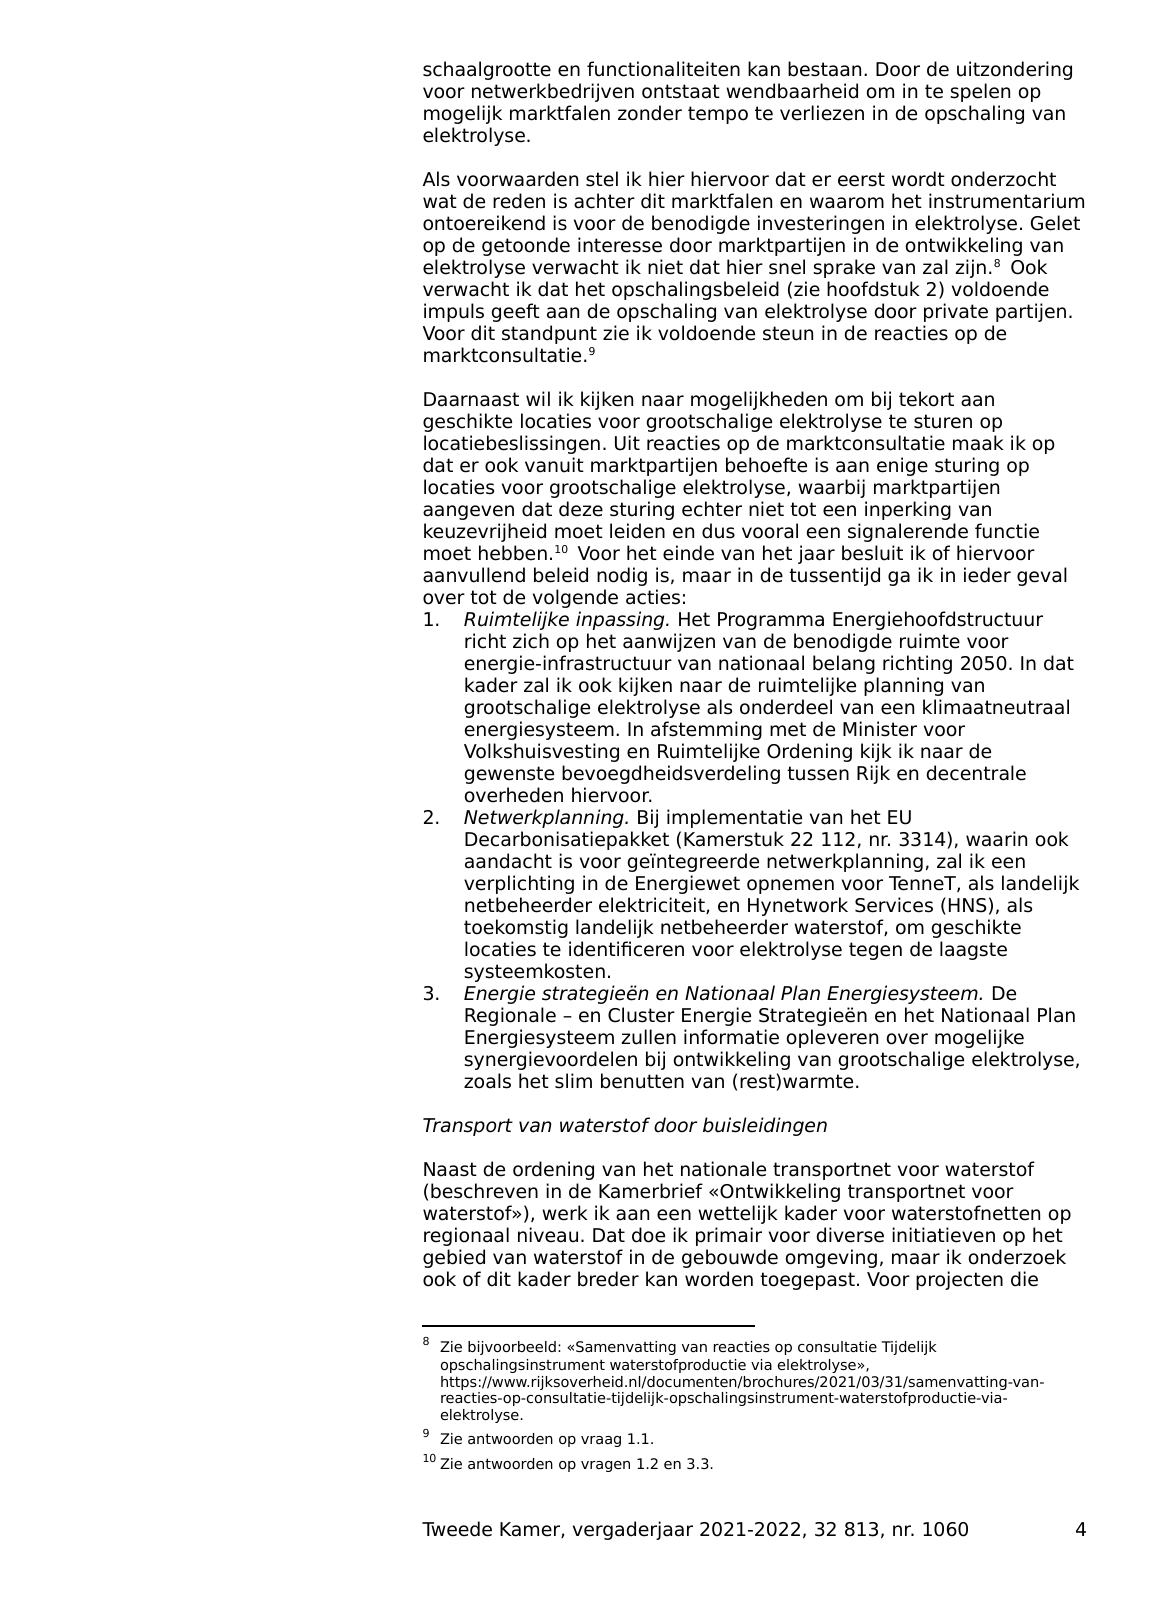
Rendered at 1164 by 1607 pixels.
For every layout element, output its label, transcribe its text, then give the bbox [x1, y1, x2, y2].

text 2. Netwerkplanning. Bij implementatie van het EU Decarbonisatiepakket (Kamerstuk 22 112, nr. 3314), waarin ook aandacht is voor geïntegreerde netwerkplanning, zal ik een verplichting in de Energiewet opnemen voor TenneT, als landelijk netbeheerder elektriciteit, en Hynetwork Services (HNS), als toekomstig landelijk netbeheerder waterstof, om geschikte locaties te identificeren voor elektrolyse tegen de laagste systeemkosten. [422, 807, 1087, 983]
text Als voorwaarden stel ik hier hiervoor dat er eerst wordt onderzocht wat de reden is achter dit marktfalen en waarom het instrumentarium ontoereikend is voor de benodigde investeringen in elektrolyse. Gelet op de getoonde interesse door marktpartijen in de ontwikkeling van elektrolyse verwacht ik niet dat hier snel sprake van zal zijn. Ook verwacht ik dat het opschalingsbeleid (zie hoofdstuk 2) voldoende impuls geeft aan de opschaling van elektrolyse door private partijen. Voor dit standpunt zie ik voldoende steun in de reacties op de marktconsultatie. [422, 169, 1087, 367]
text Naast de ordening van het nationale transportnet voor waterstof (beschreven in de Kamerbrief «Ontwikkeling transportnet voor waterstof»), werk ik aan een wettelijk kader voor waterstofnetten op regionaal niveau. Dat doe ik primair voor diverse initiatieven op het gebied van waterstof in de gebouwde omgeving, maar ik onderzoek ook of dit kader breder kan worden toegepast. Voor projecten die [422, 1159, 1087, 1291]
text Zie antwoorden op vragen 1.2 en 3.3. [422, 1452, 1087, 1474]
text schaalgrootte en functionaliteiten kan bestaan. Door de uitzondering voor netwerkbedrijven ontstaat wendbaarheid om in te spelen op mogelijk marktfalen zonder tempo te verliezen in de opschaling van elektrolyse. [422, 59, 1087, 147]
text Zie antwoorden op vraag 1.1. [422, 1427, 1087, 1449]
text 1. Ruimtelijke inpassing. Het Programma Energiehoofdstructuur richt zich op het aanwijzen van de benodigde ruimte voor energie-infrastructuur van nationaal belang richting 2050. In dat kader zal ik ook kijken naar de ruimtelijke planning van grootschalige elektrolyse als onderdeel van een klimaatneutraal energiesysteem. In afstemming met de Minister voor Volkshuisvesting en Ruimtelijke Ordening kijk ik naar de gewenste bevoegdheidsverdeling tussen Rijk en decentrale overheden hiervoor. [422, 609, 1087, 807]
text 3. Energie strategieën en Nationaal Plan Energiesysteem. De Regionale – en Cluster Energie Strategieën en het Nationaal Plan Energiesysteem zullen informatie opleveren over mogelijke synergievoordelen bij ontwikkeling van grootschalige elektrolyse, zoals het slim benutten van (rest)warmte. [422, 983, 1087, 1092]
text Daarnaast wil ik kijken naar mogelijkheden om bij tekort aan geschikte locaties voor grootschalige elektrolyse te sturen op locatiebeslissingen. Uit reacties op de marktconsultatie maak ik op dat er ook vanuit marktpartijen behoefte is aan enige sturing op locaties voor grootschalige elektrolyse, waarbij marktpartijen aangeven dat deze sturing echter niet tot een inperking van keuzevrijheid moet leiden en dus vooral een signalerende functie moet hebben. Voor het einde van het jaar besluit ik of hiervoor aanvullend beleid nodig is, maar in de tussentijd ga ik in ieder geval over tot de volgende acties: [422, 389, 1087, 609]
text Zie bijvoorbeeld: «Samenvatting van reacties op consultatie Tijdelijk opschalingsinstrument waterstofproductie via elektrolyse», https://www.rijksoverheid.nl/documenten/brochures/2021/03/31/samenvatting-van-reacties-op-consultatie-tijdelijk-opschalingsinstrument-waterstofproductie-via-elektrolyse. [422, 1335, 1087, 1424]
subtitle Transport van waterstof door buisleidingen [422, 1115, 1087, 1137]
